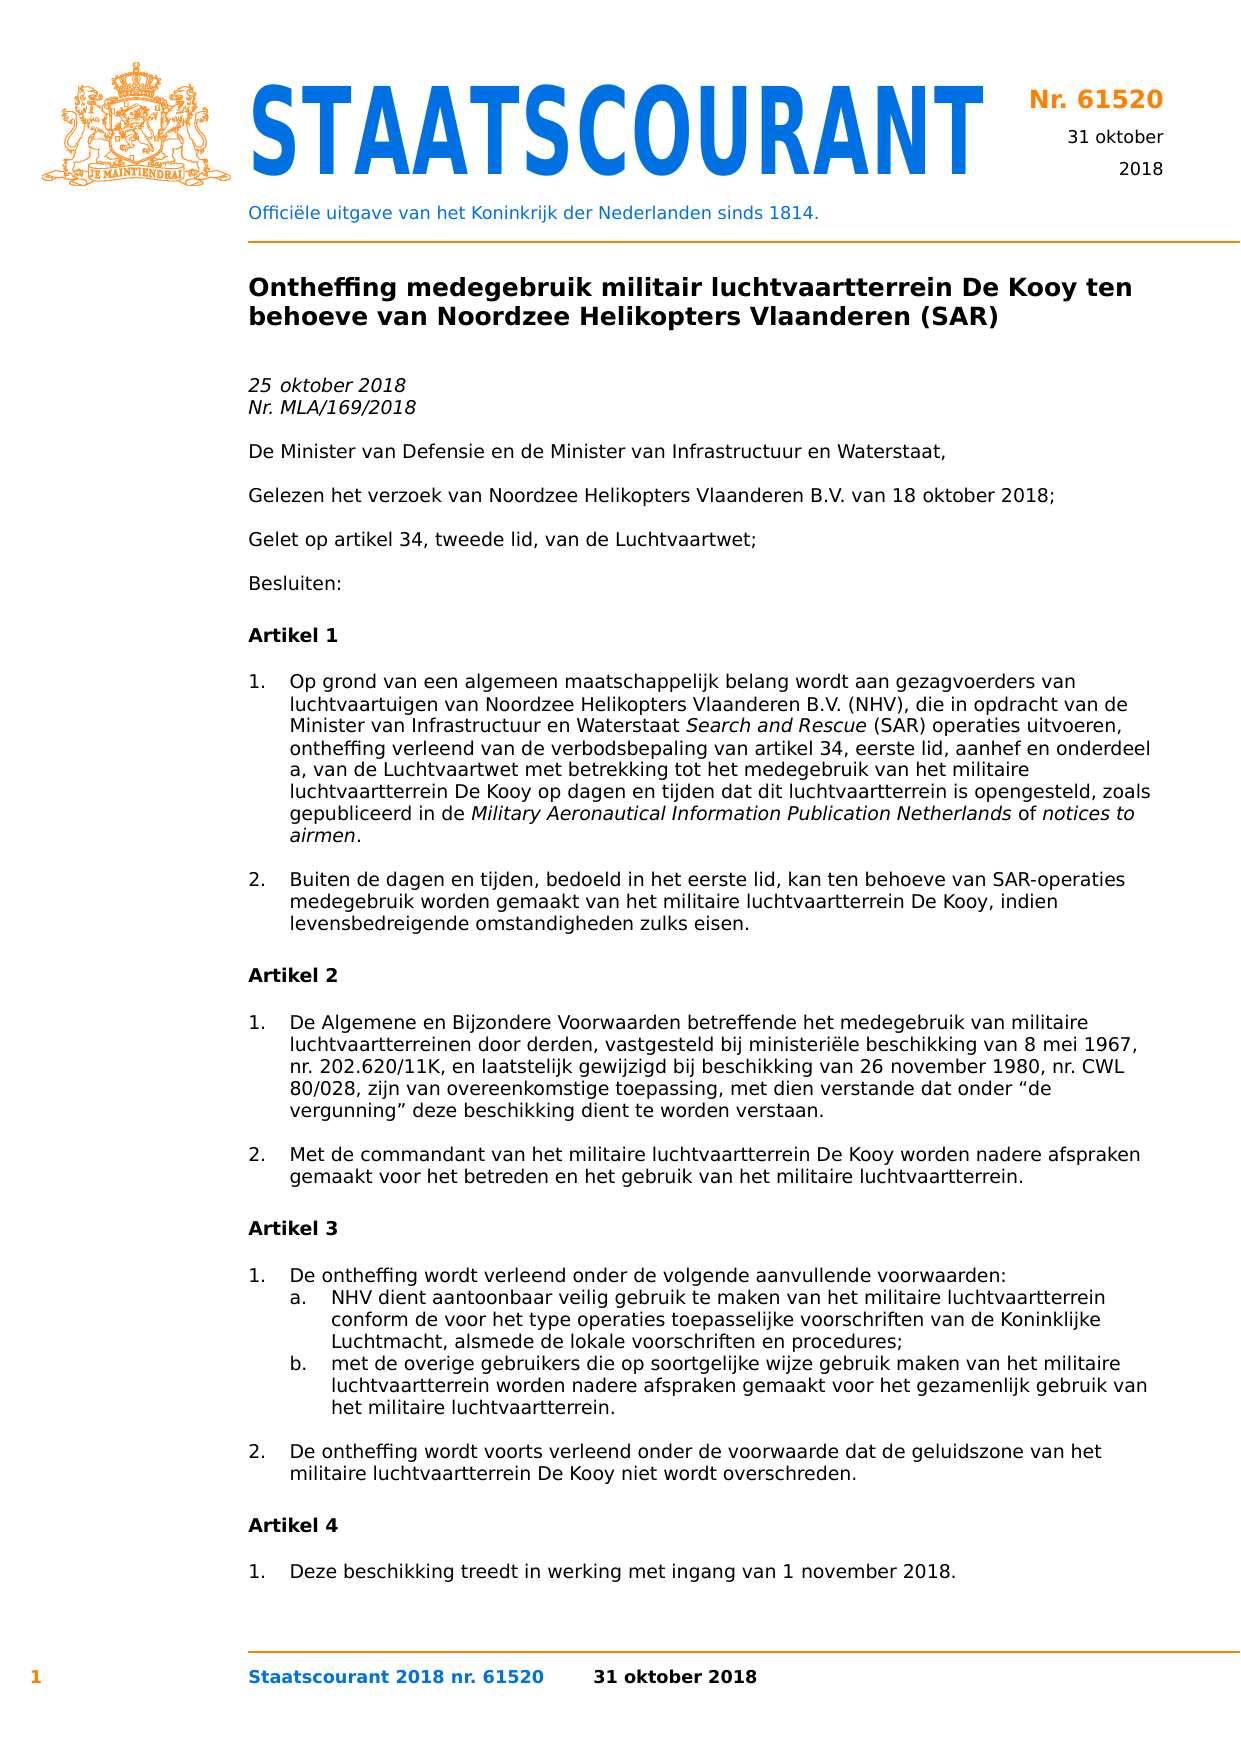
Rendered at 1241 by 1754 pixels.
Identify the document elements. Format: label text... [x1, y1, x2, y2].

subtitle Ontheffing medegebruik militair luchtvaartterrein De Kooy ten behoeve van Noordzee Helikopters Vlaanderen (SAR) [248, 273, 1163, 331]
subtitle Artikel 3 [248, 1218, 1163, 1240]
text 1. De Algemene en Bijzondere Voorwaarden betreffende het medegebruik van militaire luchtvaartterreinen door derden, vastgesteld bij ministeriële beschikking van 8 mei 1967, nr. 202.620/11K, en laatstelijk gewijzigd bij beschikking van 26 november 1980, nr. CWL 80/028, zijn van overeenkomstige toepassing, met dien verstande dat onder “de vergunning” deze beschikking dient te worden verstaan. [248, 1012, 1163, 1122]
subtitle Artikel 4 [248, 1514, 1163, 1536]
table_header Nr. 61520 [998, 62, 1240, 121]
text b. met de overige gebruikers die op soortgelijke wijze gebruik maken van het militaire luchtvaartterrein worden nadere afspraken gemaakt voor het gezamenlijk gebruik van het militaire luchtvaartterrein. [289, 1353, 1163, 1419]
text a. NHV dient aantoonbaar veilig gebruik te maken van het militaire luchtvaartterrein conform de voor het type operaties toepasselijke voorschriften van de Koninklijke Luchtmacht, alsmede de lokale voorschriften en procedures; [289, 1287, 1163, 1353]
subtitle Artikel 2 [248, 965, 1163, 987]
subtitle Artikel 1 [248, 624, 1163, 646]
text 2. Buiten de dagen en tijden, bedoeld in het eerste lid, kan ten behoeve van SAR-operaties medegebruik worden gemaakt van het militaire luchtvaartterrein De Kooy, indien levensbedreigende omstandigheden zulks eisen. [248, 869, 1163, 935]
text 2. De ontheffing wordt voorts verleend onder de voorwaarde dat de geluidszone van het militaire luchtvaartterrein De Kooy niet wordt overschreden. [248, 1441, 1163, 1484]
picture [41, 62, 231, 186]
text De Minister van Defensie en de Minister van Infrastructuur en Waterstaat, [248, 441, 1163, 463]
text 2. Met de commandant van het militaire luchtvaartterrein De Kooy worden nadere afspraken gemaakt voor het betreden en het gebruik van het militaire luchtvaartterrein. [248, 1144, 1163, 1188]
table_cell 31 oktober [998, 121, 1240, 153]
table_header STAATSCOURANT [248, 62, 998, 203]
text Nr. MLA/169/2018 [248, 397, 1163, 419]
text Gelezen het verzoek van Noordzee Helikopters Vlaanderen B.V. van 18 oktober 2018; [248, 485, 1163, 507]
text 1. De ontheffing wordt verleend onder de volgende aanvullende voorwaarden: [248, 1265, 1163, 1287]
text 1. Deze beschikking treedt in werking met ingang van 1 november 2018. [248, 1561, 1163, 1583]
table_cell Officiële uitgave van het Koninkrijk der Nederlanden sinds 1814. [248, 203, 1240, 241]
table_cell 2018 [998, 153, 1240, 203]
table_header [25, 62, 248, 241]
text Gelet op artikel 34, tweede lid, van de Luchtvaartwet; [248, 529, 1163, 551]
text Besluiten: [248, 572, 1163, 594]
text 25 oktober 2018 [248, 375, 1163, 397]
text 1. Op grond van een algemeen maatschappelijk belang wordt aan gezagvoerders van luchtvaartuigen van Noordzee Helikopters Vlaanderen B.V. (NHV), die in opdracht van de Minister van Infrastructuur en Waterstaat Search and Rescue (SAR) operaties uitvoeren, ontheffing verleend van de verbodsbepaling van artikel 34, eerste lid, aanhef en onderdeel a, van de Luchtvaartwet met betrekking tot het medegebruik van het militaire luchtvaartterrein De Kooy op dagen en tijden dat dit luchtvaartterrein is opengesteld, zoals gepubliceerd in de Military Aeronautical Information Publication Netherlands of notices to airmen. [248, 671, 1163, 847]
